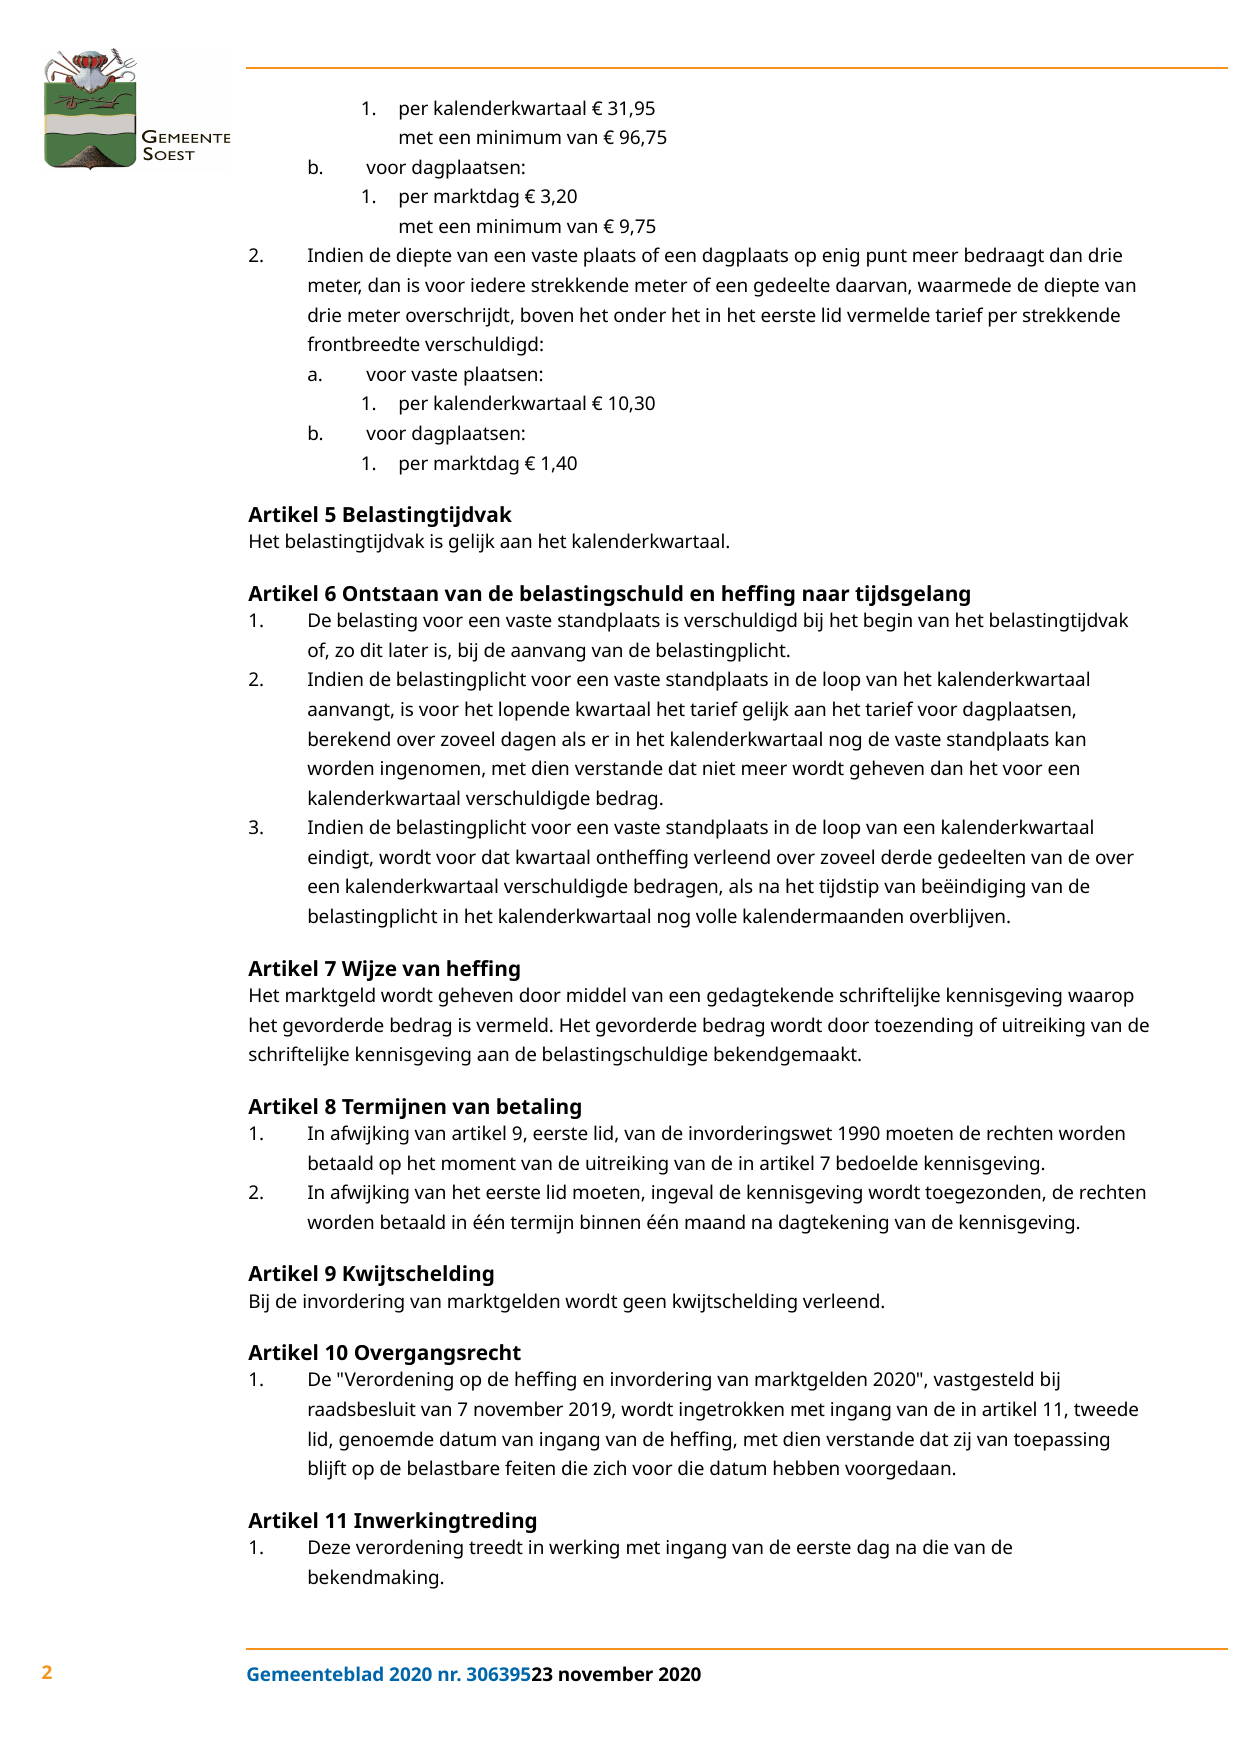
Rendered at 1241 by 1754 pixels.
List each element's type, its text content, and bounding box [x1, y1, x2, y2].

picture [41, 47, 231, 172]
list per kalenderkwartaal € 10,30 [361, 391, 1152, 416]
text Het belastingtijdvak is gelijk aan het kalenderkwartaal. [248, 529, 1152, 554]
list In afwijking van het eerste lid moeten, ingeval de kennisgeving wordt toegezonden, de rechten worden betaald in één termijn binnen één maand na dagtekening van de kennisgeving. [248, 1179, 1152, 1235]
text Bij de invordering van marktgelden wordt geen kwijtschelding verleend. [248, 1288, 1152, 1313]
text Artikel 11 Inwerkingtreding [248, 1506, 1152, 1534]
text Artikel 7 Wijze van heffing [248, 954, 1152, 982]
list per marktdag € 1,40 [361, 450, 1152, 476]
text Het marktgeld wordt geheven door middel van een gedagtekende schriftelijke kennisgeving waarop het gevorderde bedrag is vermeld. Het gevorderde bedrag wordt door toezending of uitreiking van de schriftelijke kennisgeving aan de belastingschuldige bekendgemaakt. [248, 982, 1152, 1067]
list met een minimum van € 9,75 [361, 213, 1152, 239]
list per kalenderkwartaal € 31,95 [361, 95, 1152, 121]
text Artikel 9 Kwijtschelding [248, 1259, 1152, 1288]
list voor vaste plaatsen: [307, 361, 1152, 387]
list Indien de diepte van een vaste plaats of een dagplaats op enig punt meer bedraagt dan drie meter, dan is voor iedere strekkende meter of een gedeelte daarvan, waarmede de diepte van drie meter overschrijdt, boven het onder het in het eerste lid vermelde tarief per strekkende frontbreedte verschuldigd: [248, 243, 1152, 357]
list Deze verordening treedt in werking met ingang van de eerste dag na die van de bekendmaking. [248, 1534, 1152, 1589]
text Artikel 5 Belastingtijdvak [248, 500, 1152, 529]
list De belasting voor een vaste standplaats is verschuldigd bij het begin van het belastingtijdvak of, zo dit later is, bij de aanvang van de belastingplicht. [248, 607, 1152, 663]
list Indien de belastingplicht voor een vaste standplaats in de loop van het kalenderkwartaal aanvangt, is voor het lopende kwartaal het tarief gelijk aan het tarief voor dagplaatsen, berekend over zoveel dagen als er in het kalenderkwartaal nog de vaste standplaats kan worden ingenomen, met dien verstande dat niet meer wordt geheven dan het voor een kalenderkwartaal verschuldigde bedrag. [248, 667, 1152, 811]
list In afwijking van artikel 9, eerste lid, van de invorderingswet 1990 moeten de rechten worden betaald op het moment van de uitreiking van de in artikel 7 bedoelde kennisgeving. [248, 1120, 1152, 1176]
list per marktdag € 3,20 [361, 183, 1152, 209]
text Artikel 10 Overgangsrecht [248, 1338, 1152, 1367]
list voor dagplaatsen: [307, 420, 1152, 446]
text Artikel 8 Termijnen van betaling [248, 1092, 1152, 1120]
list met een minimum van € 96,75 [361, 124, 1152, 150]
text Artikel 6 Ontstaan van de belastingschuld en heffing naar tijdsgelang [248, 579, 1152, 607]
list Indien de belastingplicht voor een vaste standplaats in de loop van een kalenderkwartaal eindigt, wordt voor dat kwartaal ontheffing verleend over zoveel derde gedeelten van de over een kalenderkwartaal verschuldigde bedragen, als na het tijdstip van beëindiging van de belastingplicht in het kalenderkwartaal nog volle kalendermaanden overblijven. [248, 814, 1152, 929]
list voor dagplaatsen: [307, 154, 1152, 180]
list De "Verordening op de heffing en invordering van marktgelden 2020", vastgesteld bij raadsbesluit van 7 november 2019, wordt ingetrokken met ingang van de in artikel 11, tweede lid, genoemde datum van ingang van de heffing, met dien verstande dat zij van toepassing blijft op de belastbare feiten die zich voor die datum hebben voorgedaan. [248, 1367, 1152, 1481]
